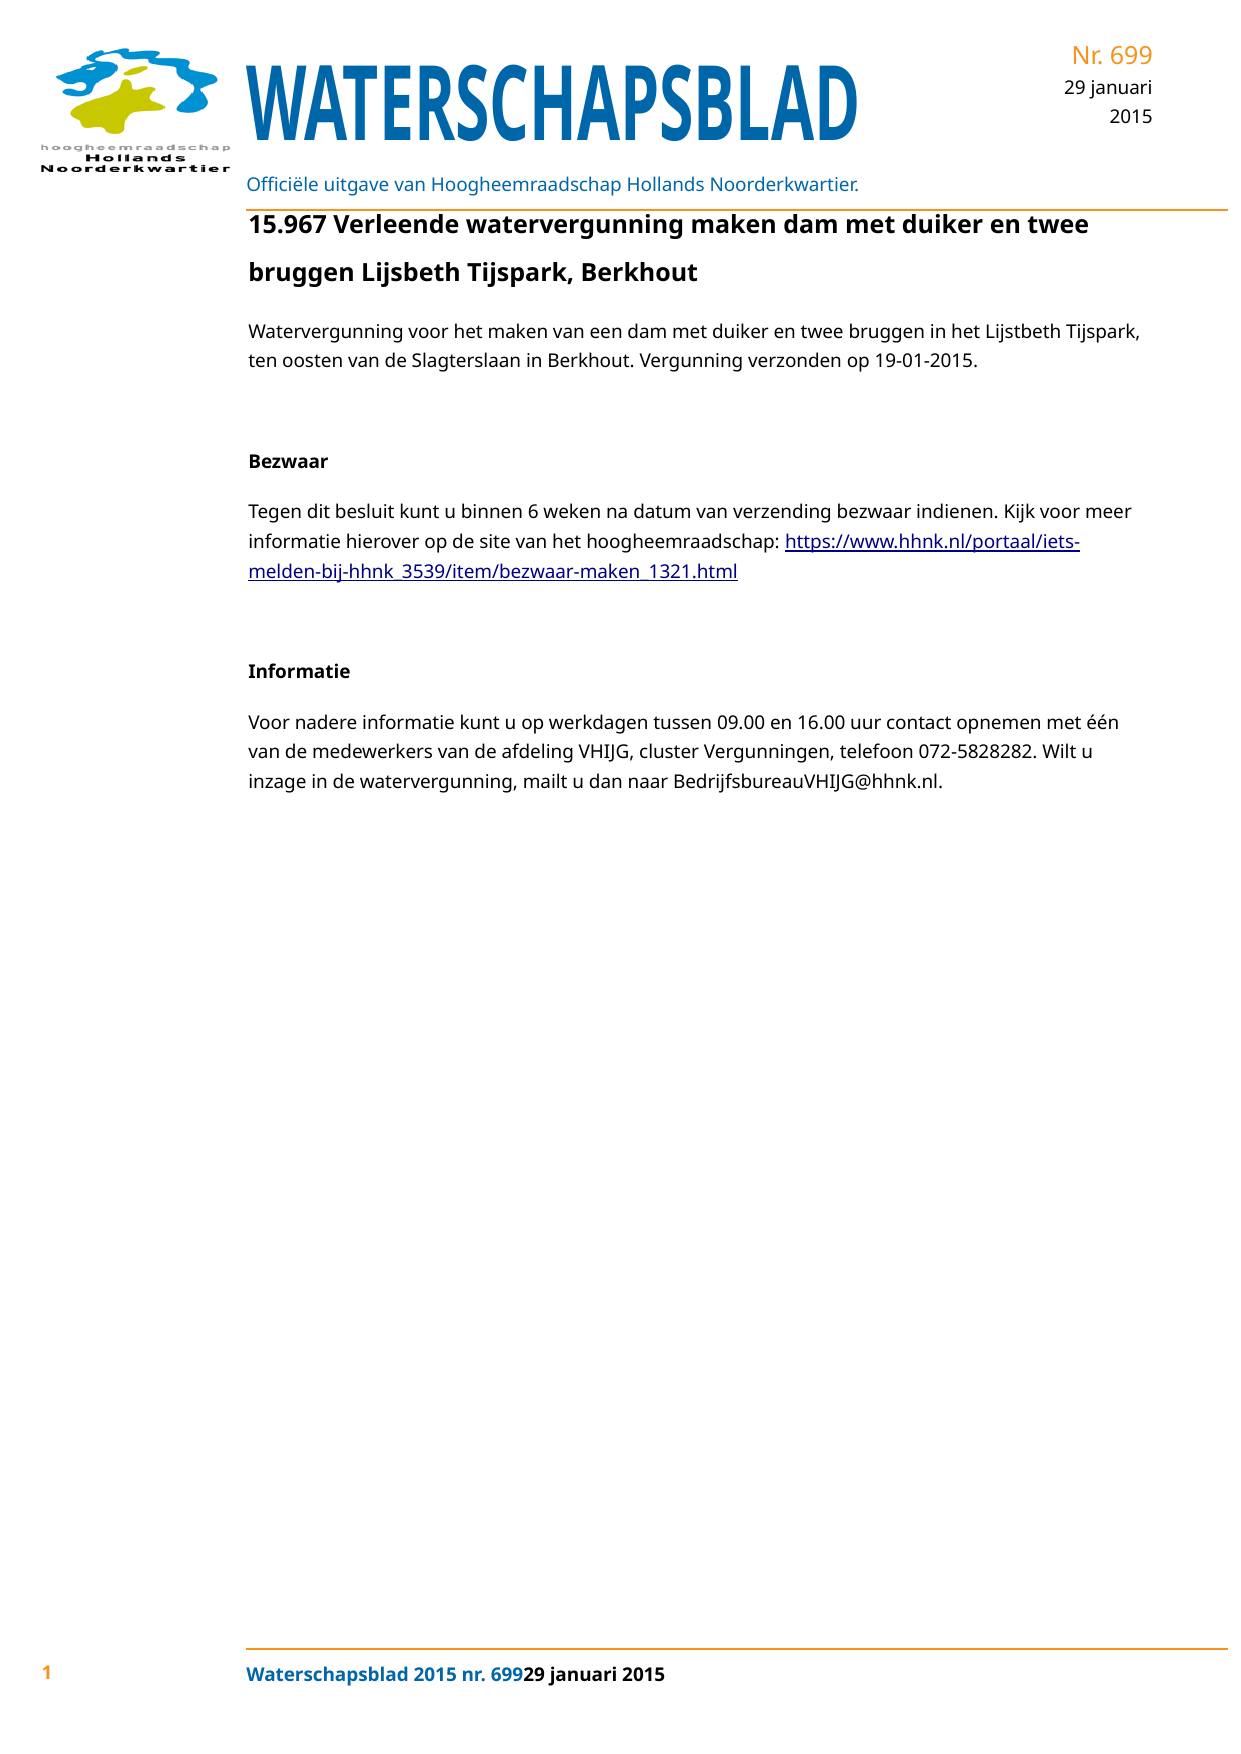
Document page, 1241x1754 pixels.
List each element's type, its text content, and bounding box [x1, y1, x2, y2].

text Bezwaar [248, 448, 1152, 474]
picture [41, 47, 231, 172]
text Tegen dit besluit kunt u binnen 6 weken na datum van verzending bezwaar indienen. Kijk voor meer informatie hierover op de site van het hoogheemraadschap: https://www.hhnk.nl/portaal/iets-melden-bij-hhnk_3539/item/bezwaar-maken_1321.html [248, 499, 1152, 584]
text Informatie [248, 659, 1152, 684]
text Voor nadere informatie kunt u op werkdagen tussen 09.00 en 16.00 uur contact opnemen met één van de medewerkers van de afdeling VHIJG, cluster Vergunningen, telefoon 072-5828282. Wilt u inzage in de watervergunning, mailt u dan naar BedrijfsbureauVHIJG@hhnk.nl. [248, 709, 1152, 794]
text 15.967 Verleende watervergunning maken dam met duiker en twee bruggen Lijsbeth Tijspark, Berkhout [248, 211, 1152, 288]
text Watervergunning voor het maken van een dam met duiker en twee bruggen in het Lijstbeth Tijspark, ten oosten van de Slagterslaan in Berkhout. Vergunning verzonden op 19-01-2015. [248, 318, 1152, 373]
